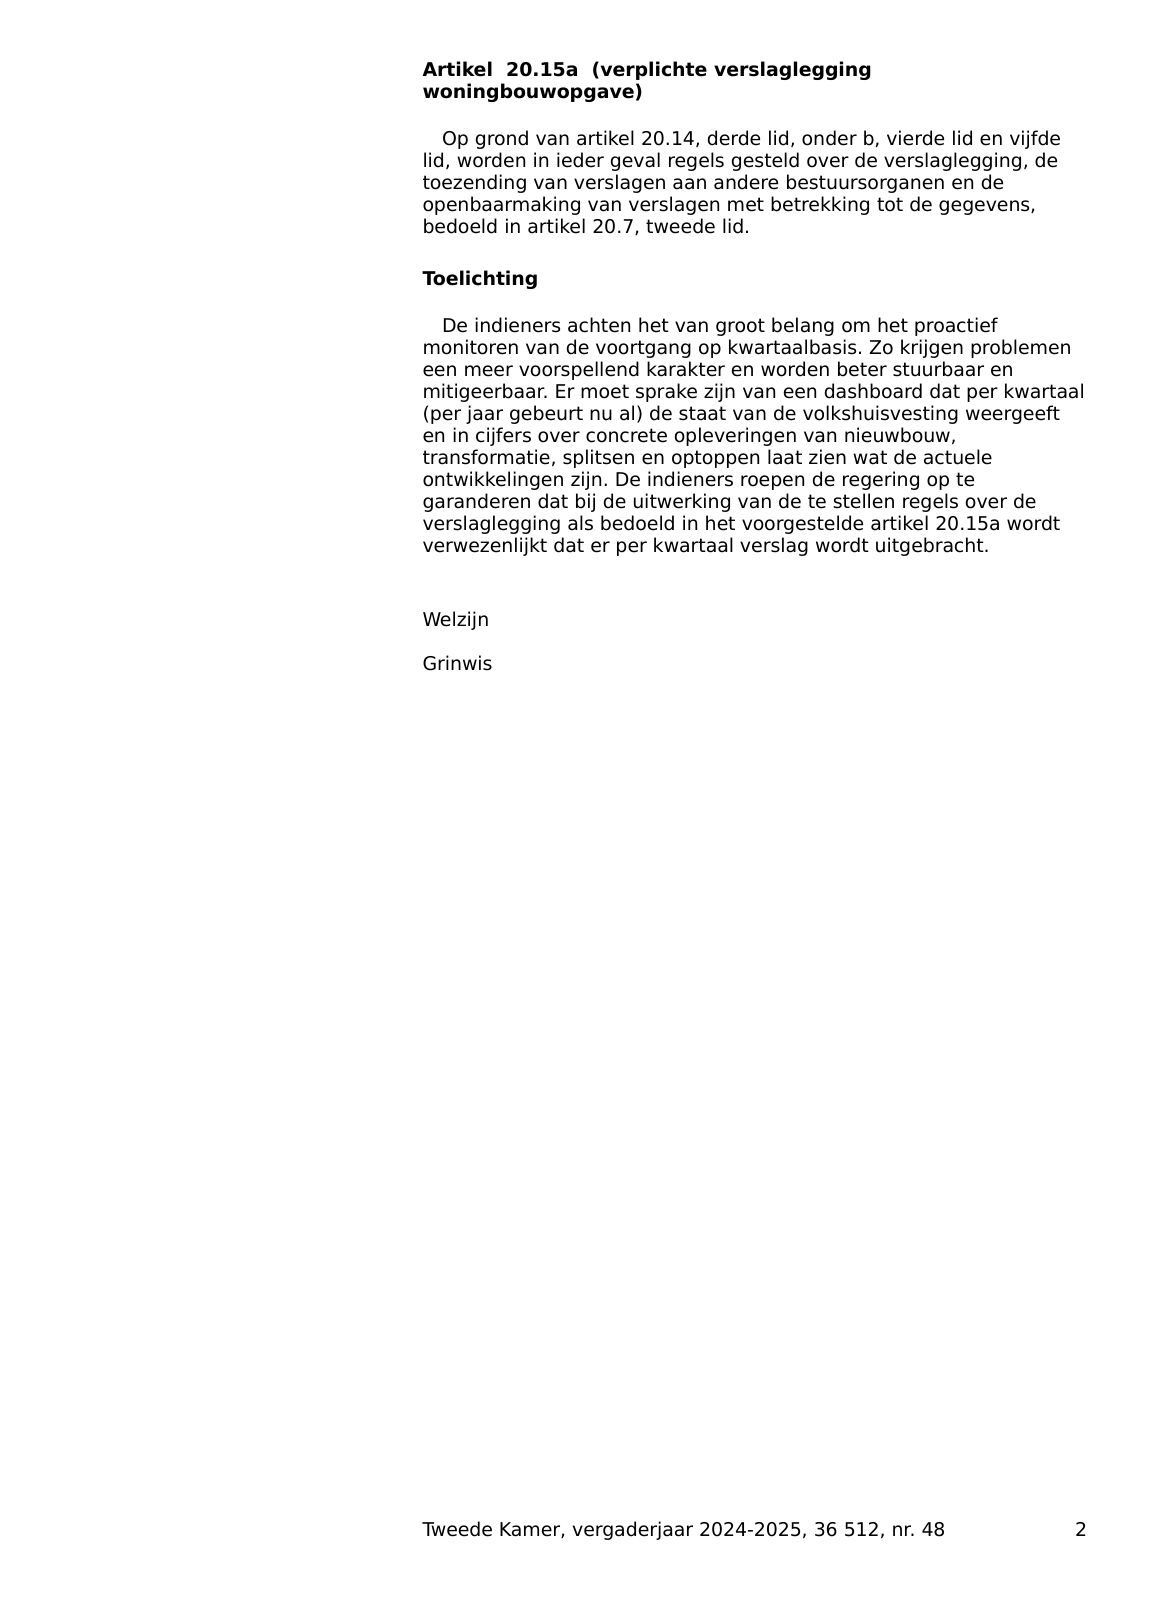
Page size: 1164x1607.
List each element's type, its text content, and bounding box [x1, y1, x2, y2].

text Op grond van artikel 20.14, derde lid, onder b, vierde lid en vijfde lid, worden in ieder geval regels gesteld over de verslaglegging, de toezending van verslagen aan andere bestuursorganen en de openbaarmaking van verslagen met betrekking tot de gegevens, bedoeld in artikel 20.7, tweede lid. [422, 128, 1087, 238]
subtitle Artikel 20.15a (verplichte verslaglegging woningbouwopgave) [422, 59, 1087, 103]
text Welzijn Grinwis [422, 587, 1087, 674]
text De indieners achten het van groot belang om het proactief monitoren van de voortgang op kwartaalbasis. Zo krijgen problemen een meer voorspellend karakter en worden beter stuurbaar en mitigeerbaar. Er moet sprake zijn van een dashboard dat per kwartaal (per jaar gebeurt nu al) de staat van de volkshuisvesting weergeeft en in cijfers over concrete opleveringen van nieuwbouw, transformatie, splitsen en optoppen laat zien wat de actuele ontwikkelingen zijn. De indieners roepen de regering op te garanderen dat bij de uitwerking van de te stellen regels over de verslaglegging als bedoeld in het voorgestelde artikel 20.15a wordt verwezenlijkt dat er per kwartaal verslag wordt uitgebracht. [422, 315, 1087, 557]
subtitle Toelichting [422, 268, 1087, 290]
